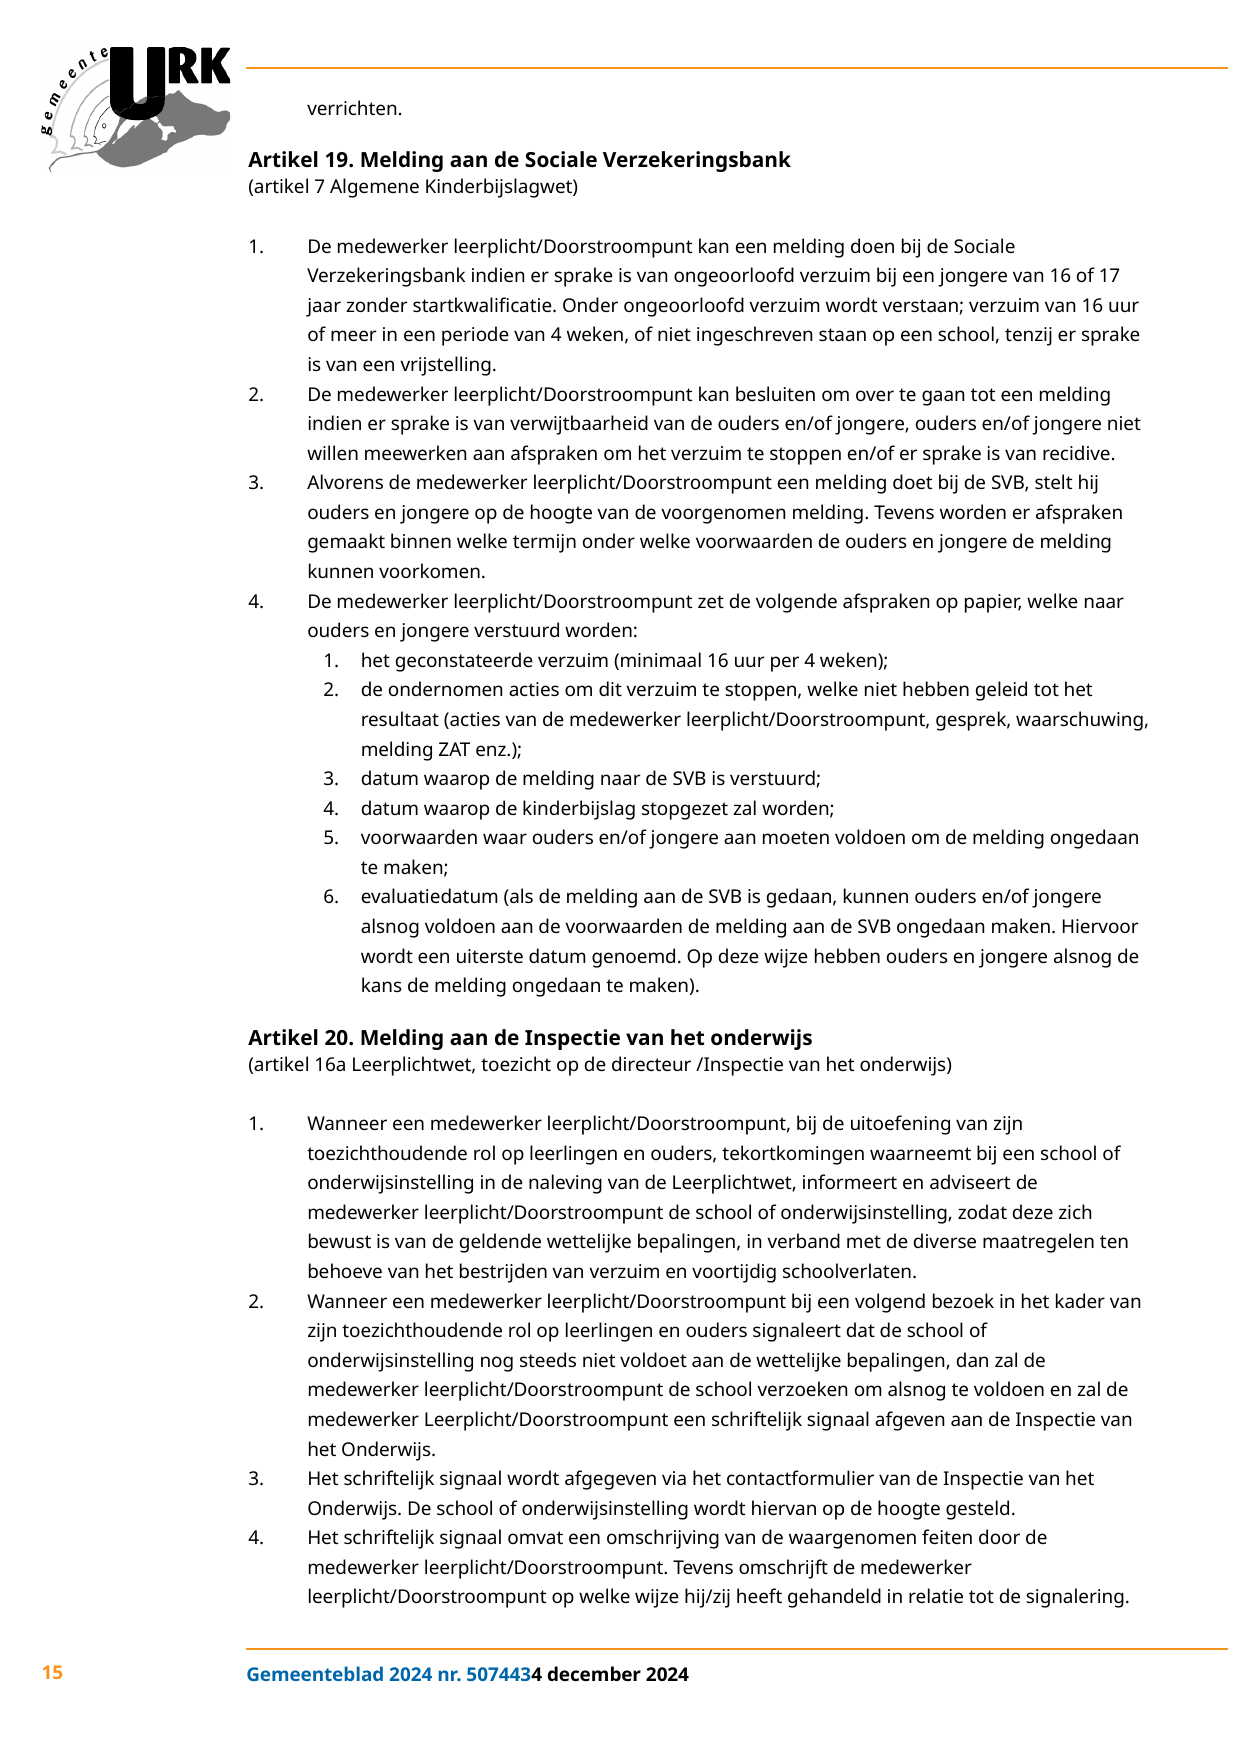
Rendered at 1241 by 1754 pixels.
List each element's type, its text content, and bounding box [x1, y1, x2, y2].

list Het schriftelijk signaal wordt afgegeven via het contactformulier van de Inspectie van het Onderwijs. De school of onderwijsinstelling wordt hiervan op de hoogte gesteld. [248, 1465, 1152, 1521]
list De medewerker leerplicht/Doorstroompunt kan een melding doen bij de Sociale Verzekeringsbank indien er sprake is van ongeoorloofd verzuim bij een jongere van 16 of 17 jaar zonder startkwalificatie. Onder ongeoorloofd verzuim wordt verstaan; verzuim van 16 uur of meer in een periode van 4 weken, of niet ingeschreven staan op een school, tenzij er sprake is van een vrijstelling. [248, 233, 1152, 377]
list De medewerker leerplicht/Doorstroompunt zet de volgende afspraken op papier, welke naar ouders en jongere verstuurd worden: [248, 588, 1152, 643]
list De medewerker leerplicht/Doorstroompunt kan besluiten om over te gaan tot een melding indien er sprake is van verwijtbaarheid van de ouders en/of jongere, ouders en/of jongere niet willen meewerken aan afspraken om het verzuim te stoppen en/of er sprake is van recidive. [248, 381, 1152, 466]
text Artikel 19. Melding aan de Sociale Verzekeringsbank [248, 145, 1152, 174]
list datum waarop de melding naar de SVB is verstuurd; [323, 765, 1152, 791]
text Artikel 20. Melding aan de Inspectie van het onderwijs [248, 1023, 1152, 1051]
list verrichten. [248, 95, 1152, 121]
list Wanneer een medewerker leerplicht/Doorstroompunt, bij de uitoefening van zijn toezichthoudende rol op leerlingen en ouders, tekortkomingen waarneemt bij een school of onderwijsinstelling in de naleving van de Leerplichtwet, informeert en adviseert de medewerker leerplicht/Doorstroompunt de school of onderwijsinstelling, zodat deze zich bewust is van de geldende wettelijke bepalingen, in verband met de diverse maatregelen ten behoeve van het bestrijden van verzuim en voortijdig schoolverlaten. [248, 1110, 1152, 1284]
list Wanneer een medewerker leerplicht/Doorstroompunt bij een volgend bezoek in het kader van zijn toezichthoudende rol op leerlingen en ouders signaleert dat de school of onderwijsinstelling nog steeds niet voldoet aan de wettelijke bepalingen, dan zal de medewerker leerplicht/Doorstroompunt de school verzoeken om alsnog te voldoen en zal de medewerker Leerplicht/Doorstroompunt een schriftelijk signaal afgeven aan de Inspectie van het Onderwijs. [248, 1288, 1152, 1462]
picture [41, 47, 231, 172]
text (artikel 7 Algemene Kinderbijslagwet) [248, 174, 1152, 199]
list het geconstateerde verzuim (minimaal 16 uur per 4 weken); [323, 647, 1152, 673]
list datum waarop de kinderbijslag stopgezet zal worden; [323, 795, 1152, 821]
text (artikel 16a Leerplichtwet, toezicht op de directeur /Inspectie van het onderwijs) [248, 1051, 1152, 1077]
list evaluatiedatum (als de melding aan de SVB is gedaan, kunnen ouders en/of jongere alsnog voldoen aan de voorwaarden de melding aan de SVB ongedaan maken. Hiervoor wordt een uiterste datum genoemd. Op deze wijze hebben ouders en jongere alsnog de kans de melding ongedaan te maken). [323, 884, 1152, 998]
list Alvorens de medewerker leerplicht/Doorstroompunt een melding doet bij de SVB, stelt hij ouders en jongere op de hoogte van de voorgenomen melding. Tevens worden er afspraken gemaakt binnen welke termijn onder welke voorwaarden de ouders en jongere de melding kunnen voorkomen. [248, 469, 1152, 584]
list voorwaarden waar ouders en/of jongere aan moeten voldoen om de melding ongedaan te maken; [323, 824, 1152, 880]
list Het schriftelijk signaal omvat een omschrijving van de waargenomen feiten door de medewerker leerplicht/Doorstroompunt. Tevens omschrijft de medewerker leerplicht/Doorstroompunt op welke wijze hij/zij heeft gehandeld in relatie tot de signalering. [248, 1524, 1152, 1609]
list de ondernomen acties om dit verzuim te stoppen, welke niet hebben geleid tot het resultaat (acties van de medewerker leerplicht/Doorstroompunt, gesprek, waarschuwing, melding ZAT enz.); [323, 677, 1152, 761]
